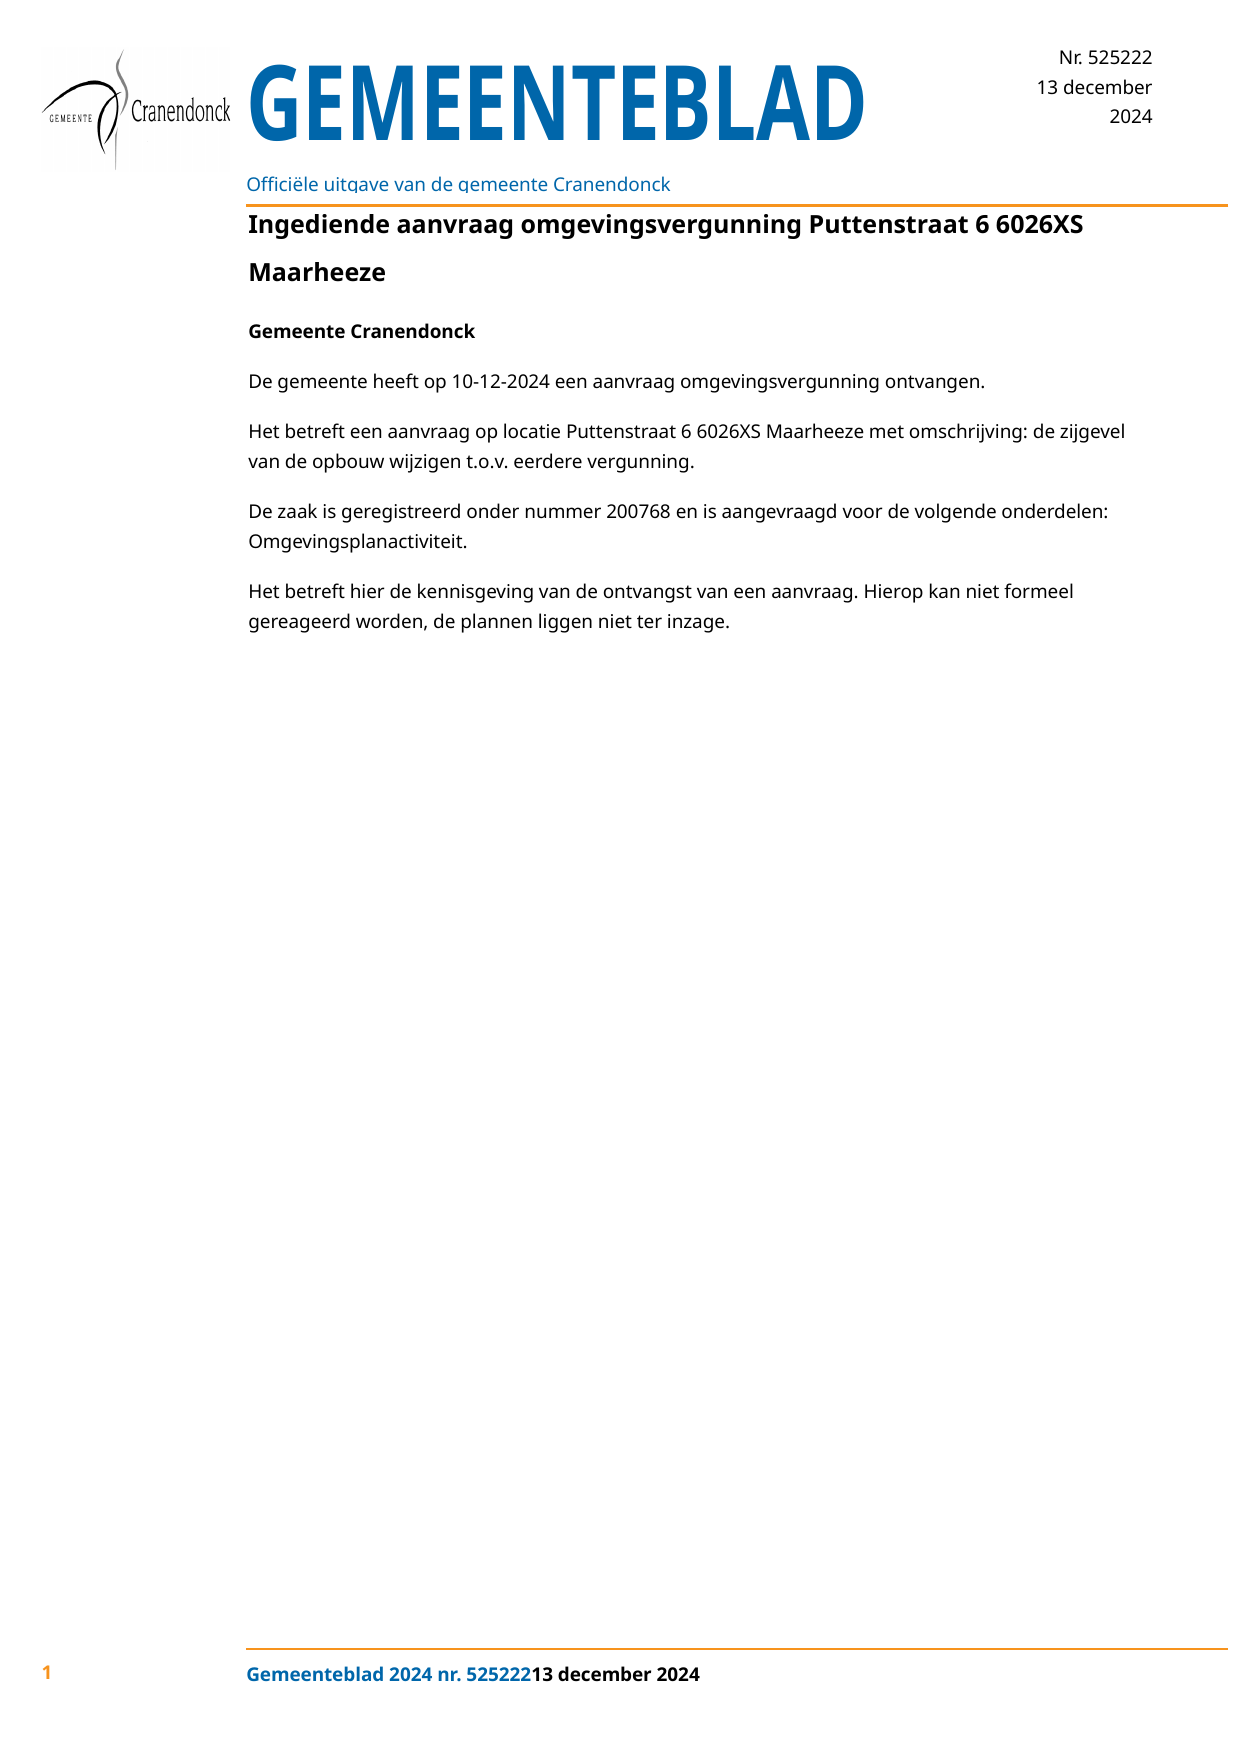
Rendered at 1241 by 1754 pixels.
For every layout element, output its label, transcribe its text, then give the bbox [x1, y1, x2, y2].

text Het betreft een aanvraag op locatie Puttenstraat 6 6026XS Maarheeze met omschrijving: de zijgevel van de opbouw wijzigen t.o.v. eerdere vergunning. [248, 419, 1152, 474]
picture [41, 47, 231, 172]
text De zaak is geregistreerd onder nummer 200768 en is aangevraagd voor de volgende onderdelen: Omgevingsplanactiviteit. [248, 499, 1152, 554]
text Ingediende aanvraag omgevingsvergunning Puttenstraat 6 6026XS Maarheeze [248, 207, 1152, 288]
text Gemeente Cranendonck [248, 318, 1152, 344]
text De gemeente heeft op 10-12-2024 een aanvraag omgevingsvergunning ontvangen. [248, 368, 1152, 394]
text Het betreft hier de kennisgeving van de ontvangst van een aanvraag. Hierop kan niet formeel gereageerd worden, de plannen liggen niet ter inzage. [248, 579, 1152, 634]
